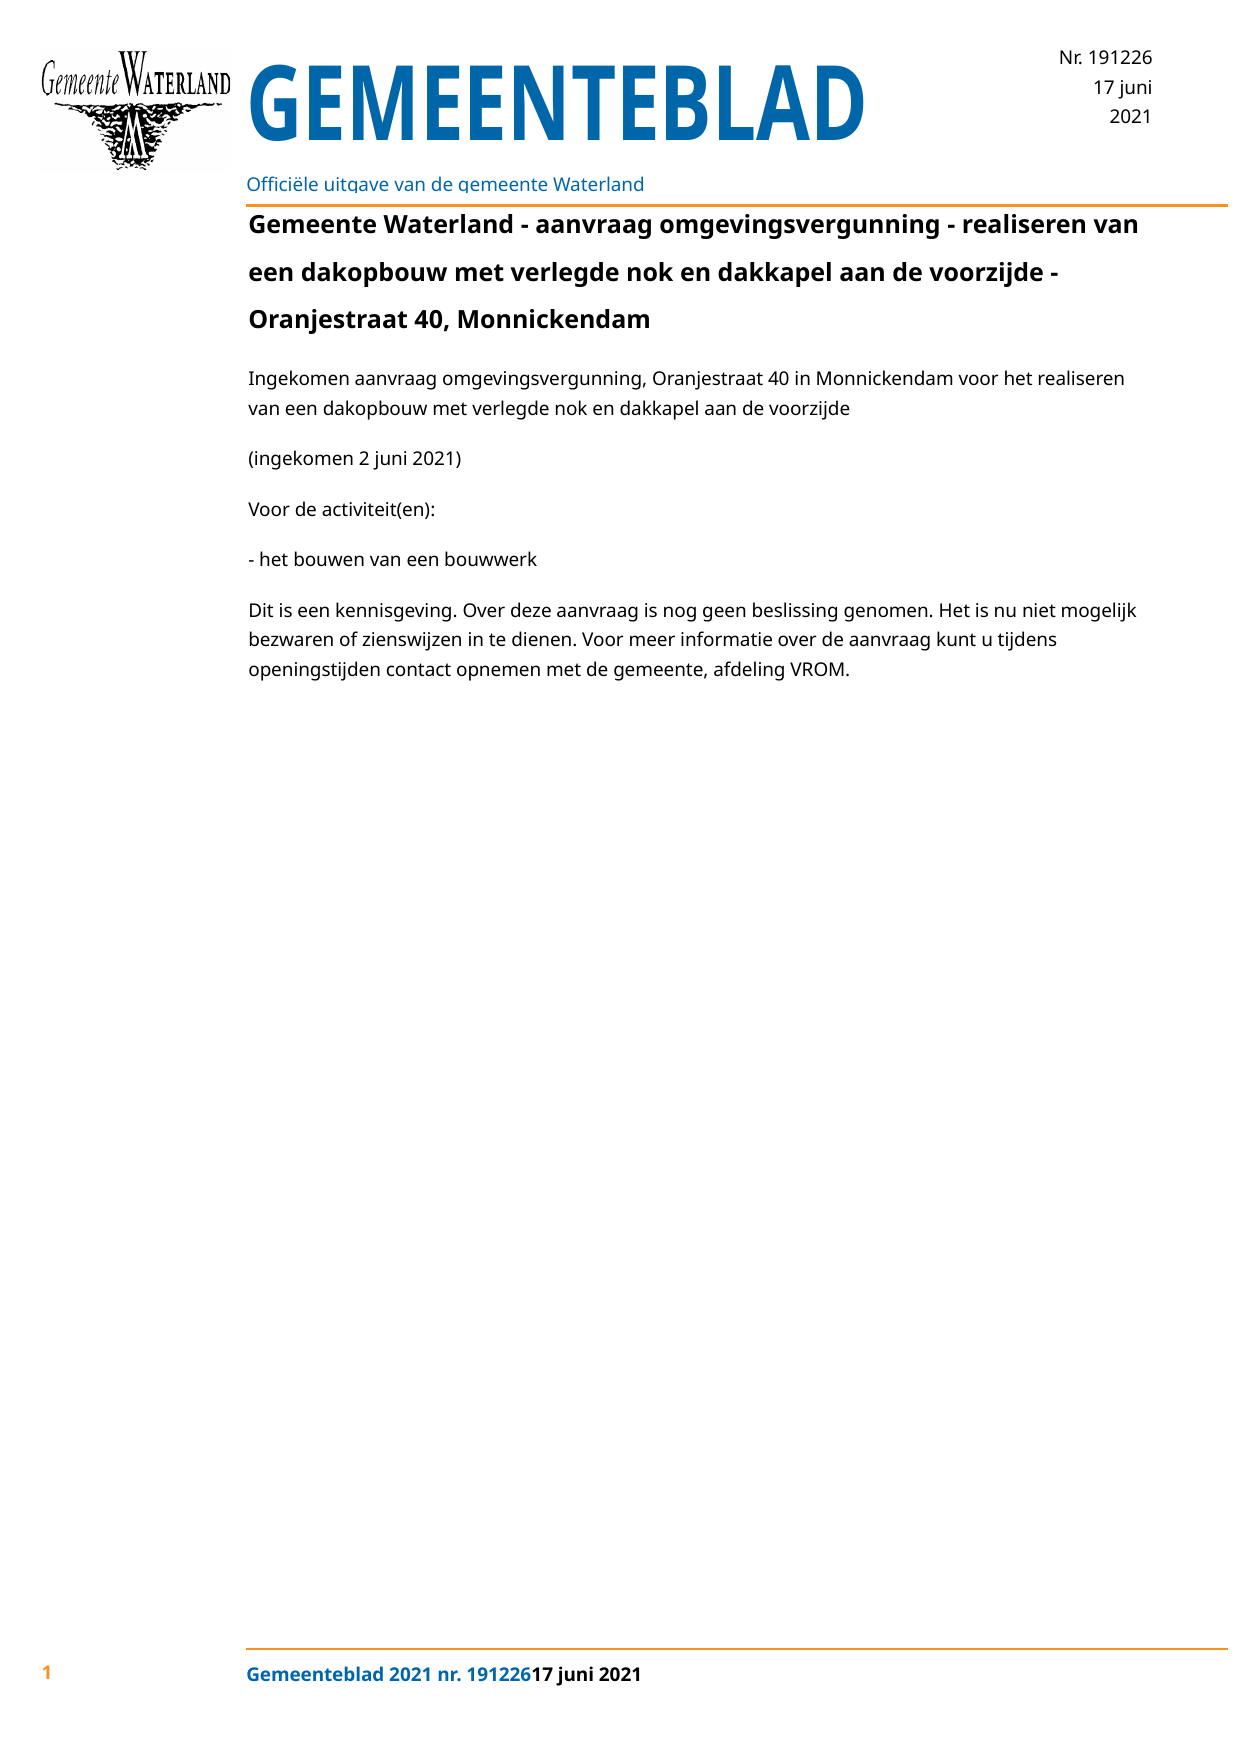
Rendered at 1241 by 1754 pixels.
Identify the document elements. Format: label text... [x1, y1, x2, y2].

text - het bouwen van een bouwwerk [248, 546, 1152, 572]
text (ingekomen 2 juni 2021) [248, 446, 1152, 471]
text Dit is een kennisgeving. Over deze aanvraag is nog geen beslissing genomen. Het is nu niet mogelijk bezwaren of zienswijzen in te dienen. Voor meer informatie over de aanvraag kunt u tijdens openingstijden contact opnemen met de gemeente, afdeling VROM. [248, 597, 1152, 682]
text Ingekomen aanvraag omgevingsvergunning, Oranjestraat 40 in Monnickendam voor het realiseren van een dakopbouw met verlegde nok en dakkapel aan de voorzijde [248, 366, 1152, 421]
text Gemeente Waterland - aanvraag omgevingsvergunning - realiseren van een dakopbouw met verlegde nok en dakkapel aan de voorzijde - Oranjestraat 40, Monnickendam [248, 207, 1152, 336]
text Voor de activiteit(en): [248, 496, 1152, 522]
picture [41, 47, 231, 172]
